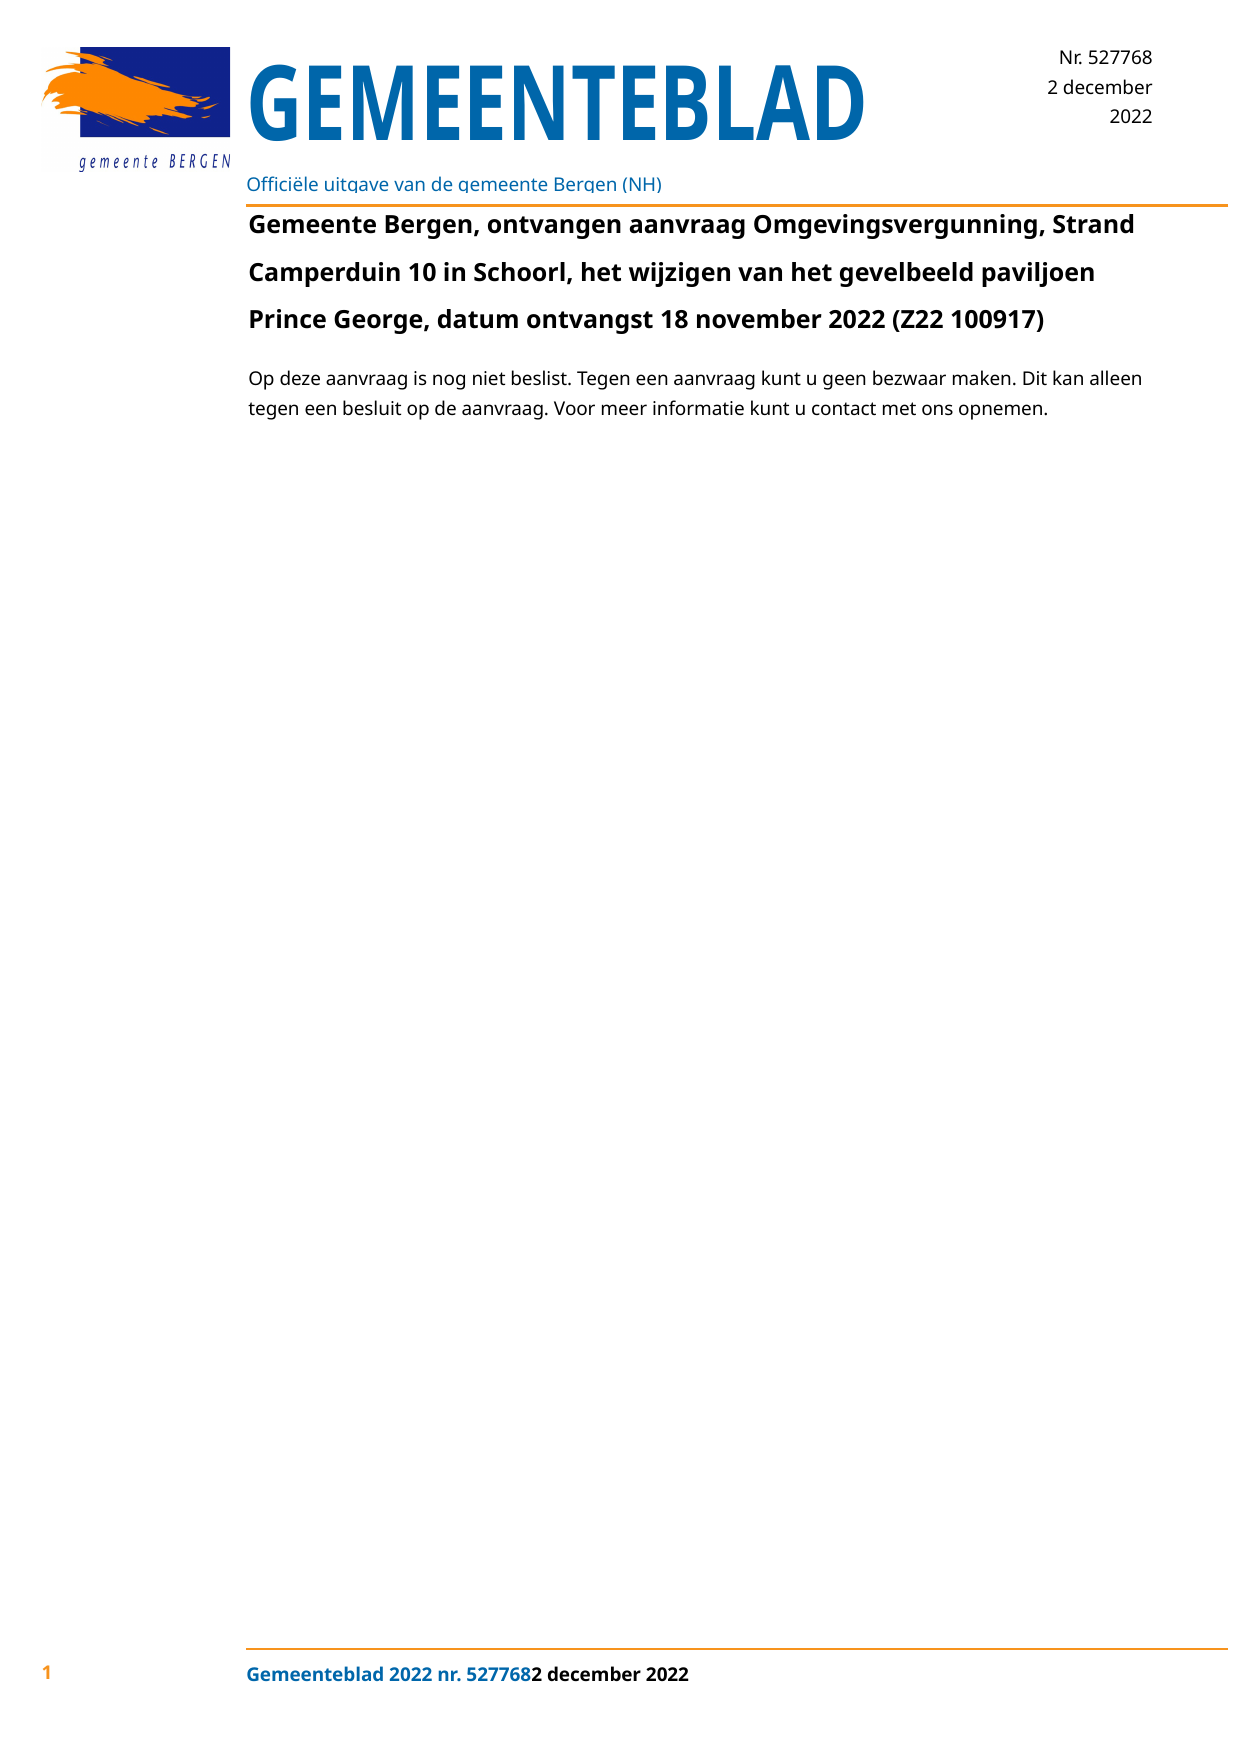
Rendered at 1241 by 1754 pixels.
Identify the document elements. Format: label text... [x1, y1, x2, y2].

text Gemeente Bergen, ontvangen aanvraag Omgevingsvergunning, Strand Camperduin 10 in Schoorl, het wijzigen van het gevelbeeld paviljoen Prince George, datum ontvangst 18 november 2022 (Z22 100917) [248, 207, 1152, 336]
text Op deze aanvraag is nog niet beslist. Tegen een aanvraag kunt u geen bezwaar maken. Dit kan alleen tegen een besluit op de aanvraag. Voor meer informatie kunt u contact met ons opnemen. [248, 366, 1152, 421]
picture [41, 47, 231, 172]
